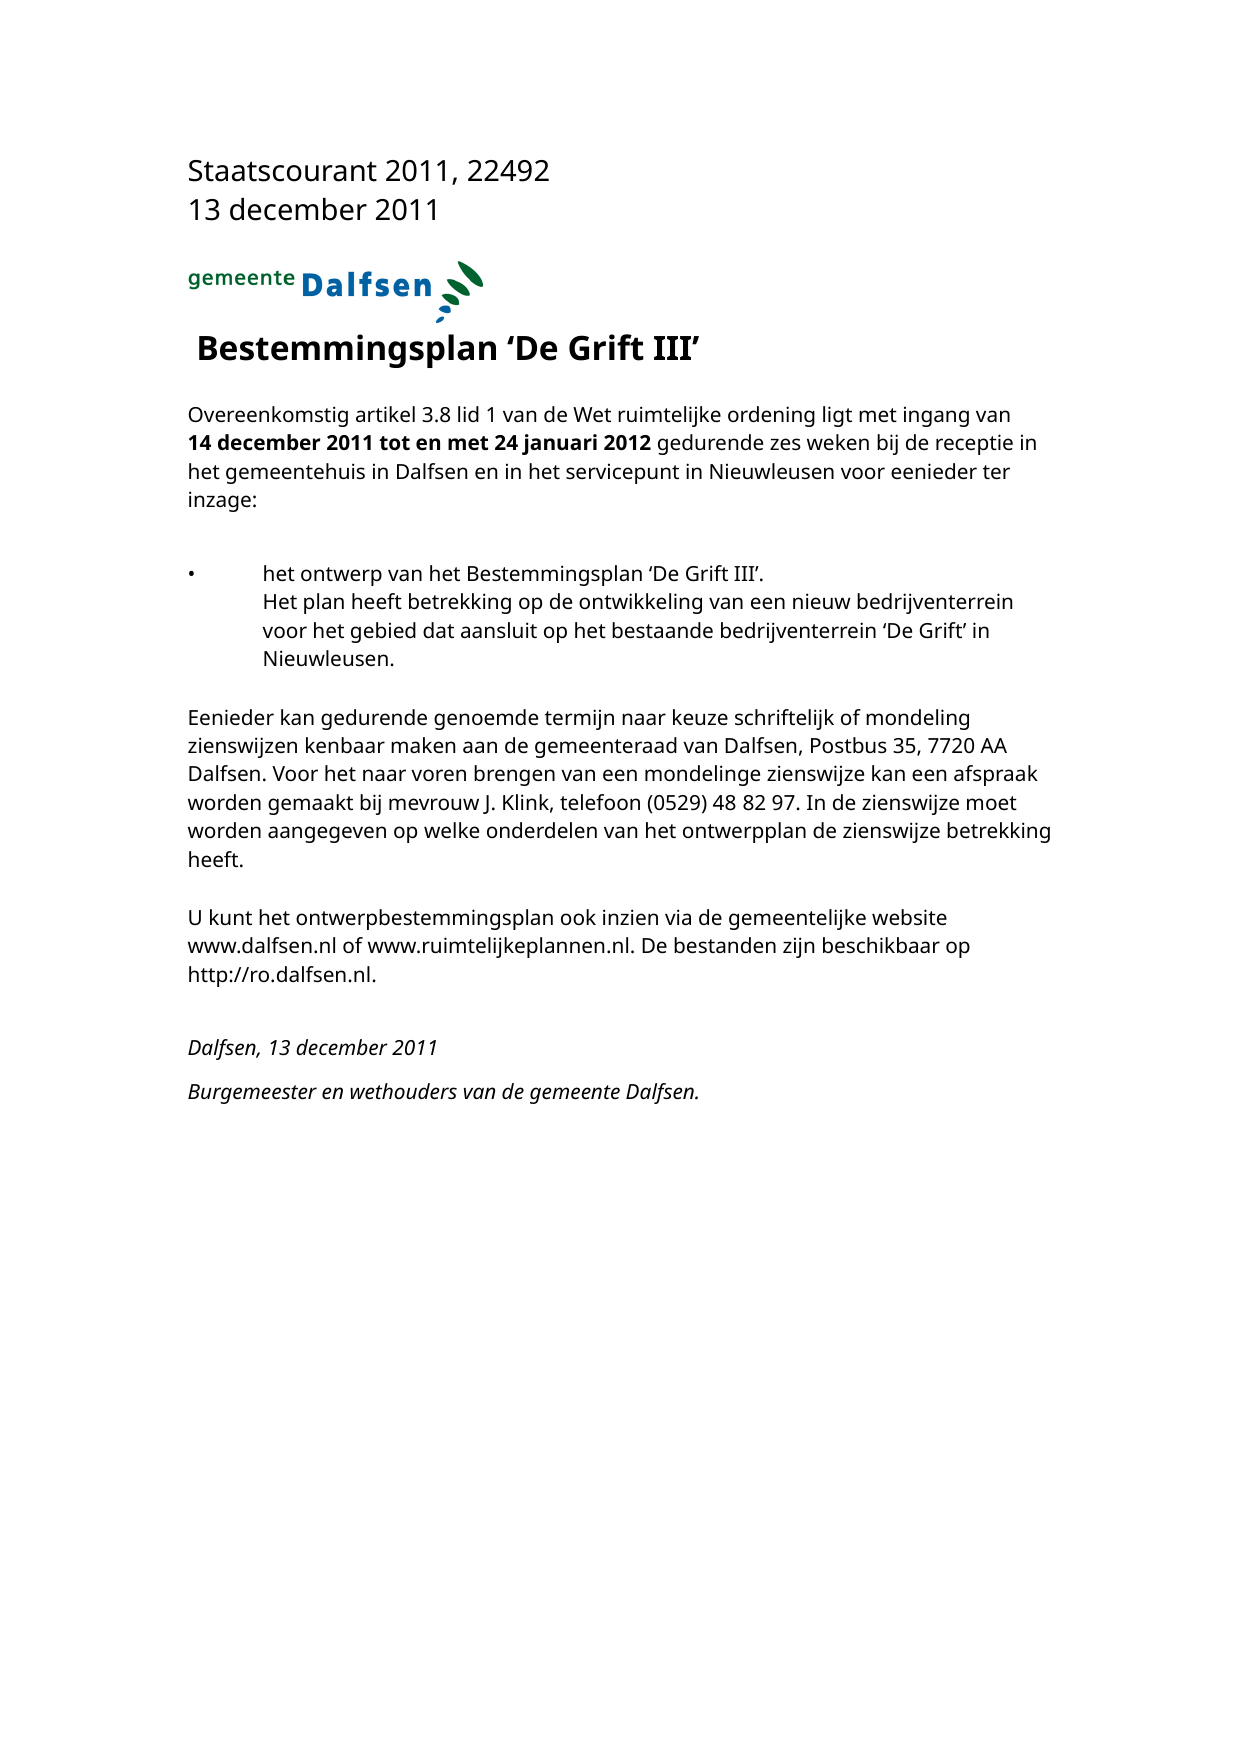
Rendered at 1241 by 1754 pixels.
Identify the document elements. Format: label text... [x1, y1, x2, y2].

text Staatscourant 2011, 22492 [187, 150, 1053, 190]
list het ontwerp van het Bestemmingsplan ‘De Grift III’. [187, 559, 1053, 587]
text Overeenkomstig artikel 3.8 lid 1 van de Wet ruimtelijke ordening ligt met ingang van 14 december 2011 tot en met 24 januari 2012 gedurende zes weken bij de receptie in het gemeentehuis in Dalfsen en in het servicepunt in Nieuwleusen voor eenieder ter inzage: [187, 400, 1053, 514]
text Burgemeester en wethouders van de gemeente Dalfsen. [187, 1077, 1053, 1105]
text 13 december 2011 [187, 190, 1053, 229]
text Dalfsen, 13 december 2011 [187, 1033, 1053, 1062]
text Eenieder kan gedurende genoemde termijn naar keuze schriftelijk of mondeling zienswijzen kenbaar maken aan de gemeenteraad van Dalfsen, Postbus 35, 7720 AA Dalfsen. Voor het naar voren brengen van een mondelinge zienswijze kan een afspraak worden gemaakt bij mevrouw J. Klink, telefoon (0529) 48 82 97. In de zienswijze moet worden aangegeven op welke onderdelen van het ontwerpplan de zienswijze betrekking heeft. [187, 703, 1053, 873]
text U kunt het ontwerpbestemmingsplan ook inzien via de gemeentelijke website www.dalfsen.nl of www.ruimtelijkeplannen.nl. De bestanden zijn beschikbaar op http://ro.dalfsen.nl. [187, 903, 1053, 988]
picture [187, 258, 484, 325]
list Het plan heeft betrekking op de ontwikkeling van een nieuw bedrijventerrein voor het gebied dat aansluit op het bestaande bedrijventerrein ‘De Grift’ in Nieuwleusen. [187, 587, 1053, 673]
subtitle Bestemmingsplan ‘De Grift III’ [187, 271, 1053, 370]
